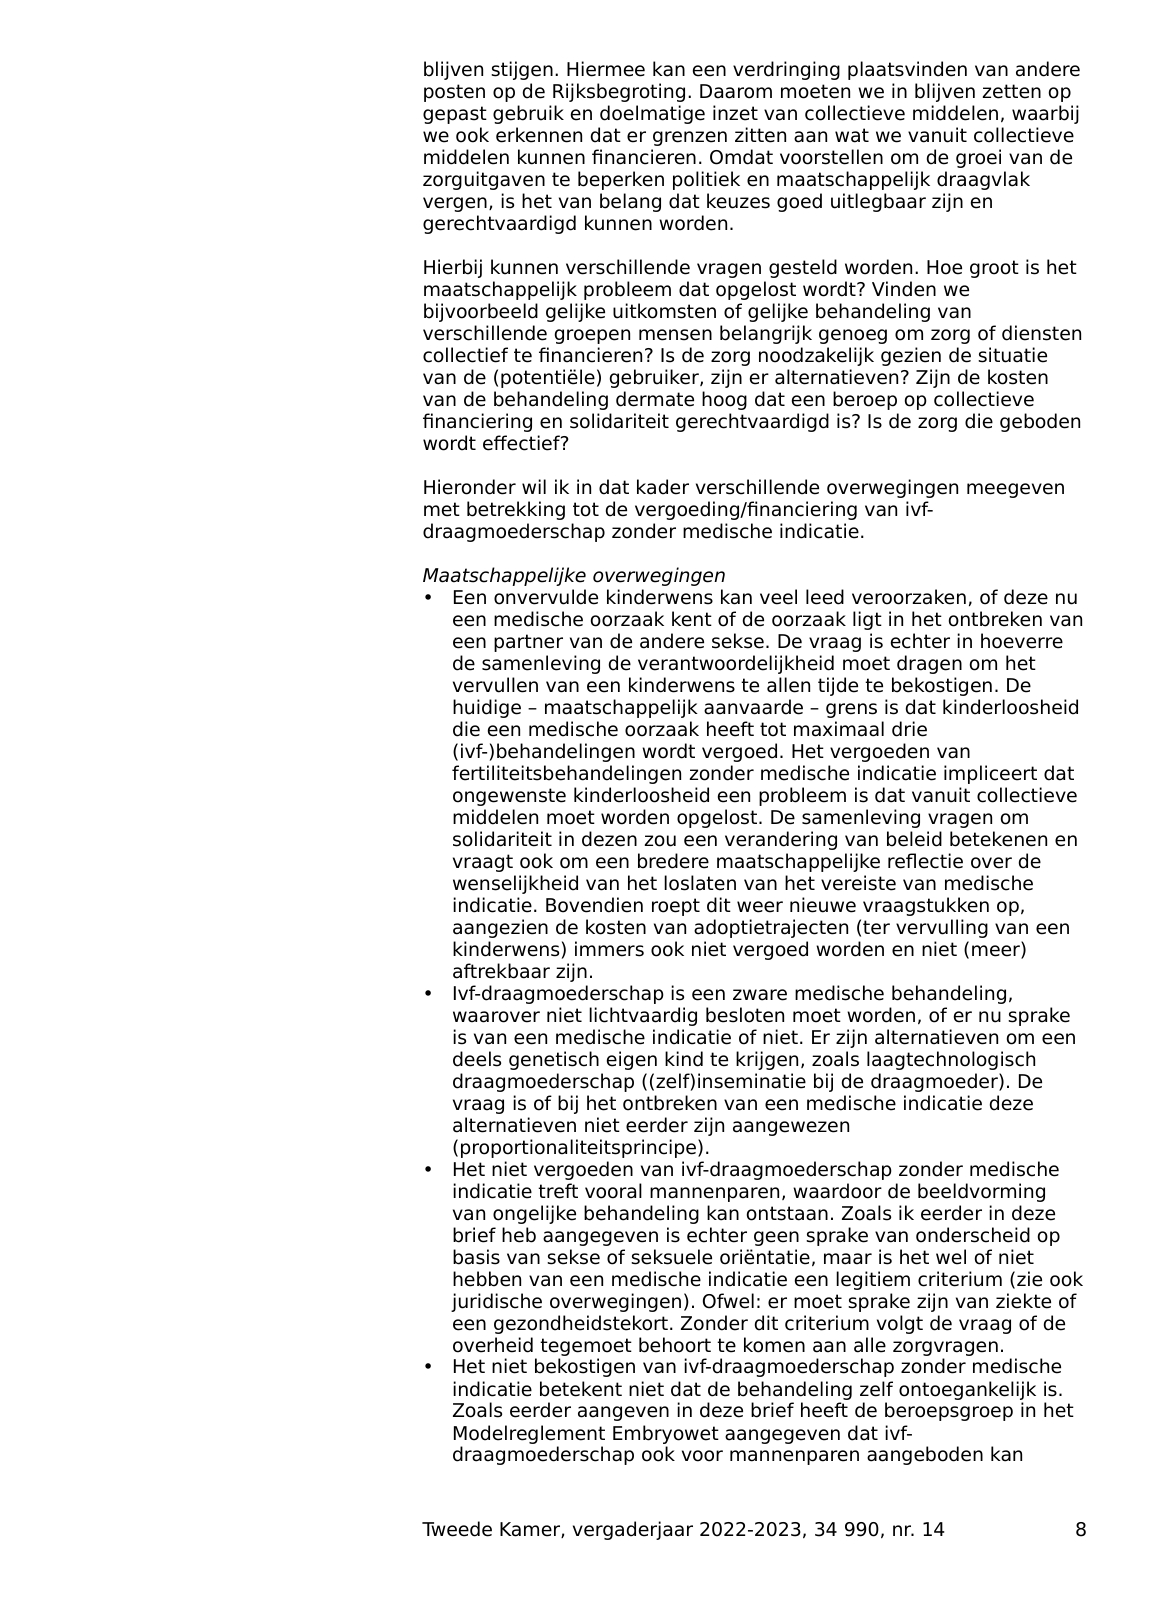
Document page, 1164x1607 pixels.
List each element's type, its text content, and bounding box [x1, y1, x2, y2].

text Hieronder wil ik in dat kader verschillende overwegingen meegeven met betrekking tot de vergoeding/financiering van ivf-draagmoederschap zonder medische indicatie. [422, 477, 1087, 543]
subtitle Maatschappelijke overwegingen [422, 565, 1087, 587]
text • Het niet bekostigen van ivf-draagmoederschap zonder medische indicatie betekent niet dat de behandeling zelf ontoegankelijk is. Zoals eerder aangeven in deze brief heeft de beroepsgroep in het Modelreglement Embryowet aangegeven dat ivf-draagmoederschap ook voor mannenparen aangeboden kan [422, 1356, 1087, 1466]
text • Een onvervulde kinderwens kan veel leed veroorzaken, of deze nu een medische oorzaak kent of de oorzaak ligt in het ontbreken van een partner van de andere sekse. De vraag is echter in hoeverre de samenleving de verantwoordelijkheid moet dragen om het vervullen van een kinderwens te allen tijde te bekostigen. De huidige – maatschappelijk aanvaarde – grens is dat kinderloosheid die een medische oorzaak heeft tot maximaal drie (ivf-)behandelingen wordt vergoed. Het vergoeden van fertiliteitsbehandelingen zonder medische indicatie impliceert dat ongewenste kinderloosheid een probleem is dat vanuit collectieve middelen moet worden opgelost. De samenleving vragen om solidariteit in dezen zou een verandering van beleid betekenen en vraagt ook om een bredere maatschappelijke reflectie over de wenselijkheid van het loslaten van het vereiste van medische indicatie. Bovendien roept dit weer nieuwe vraagstukken op, aangezien de kosten van adoptietrajecten (ter vervulling van een kinderwens) immers ook niet vergoed worden en niet (meer) aftrekbaar zijn. [422, 587, 1087, 983]
text • Het niet vergoeden van ivf-draagmoederschap zonder medische indicatie treft vooral mannenparen, waardoor de beeldvorming van ongelijke behandeling kan ontstaan. Zoals ik eerder in deze brief heb aangegeven is echter geen sprake van onderscheid op basis van sekse of seksuele oriëntatie, maar is het wel of niet hebben van een medische indicatie een legitiem criterium (zie ook juridische overwegingen). Ofwel: er moet sprake zijn van ziekte of een gezondheidstekort. Zonder dit criterium volgt de vraag of de overheid tegemoet behoort te komen aan alle zorgvragen. [422, 1159, 1087, 1356]
text • Ivf-draagmoederschap is een zware medische behandeling, waarover niet lichtvaardig besloten moet worden, of er nu sprake is van een medische indicatie of niet. Er zijn alternatieven om een deels genetisch eigen kind te krijgen, zoals laagtechnologisch draagmoederschap ((zelf)inseminatie bij de draagmoeder). De vraag is of bij het ontbreken van een medische indicatie deze alternatieven niet eerder zijn aangewezen (proportionaliteitsprincipe). [422, 983, 1087, 1159]
text blijven stijgen. Hiermee kan een verdringing plaatsvinden van andere posten op de Rijksbegroting. Daarom moeten we in blijven zetten op gepast gebruik en doelmatige inzet van collectieve middelen, waarbij we ook erkennen dat er grenzen zitten aan wat we vanuit collectieve middelen kunnen financieren. Omdat voorstellen om de groei van de zorguitgaven te beperken politiek en maatschappelijk draagvlak vergen, is het van belang dat keuzes goed uitlegbaar zijn en gerechtvaardigd kunnen worden. [422, 59, 1087, 235]
text Hierbij kunnen verschillende vragen gesteld worden. Hoe groot is het maatschappelijk probleem dat opgelost wordt? Vinden we bijvoorbeeld gelijke uitkomsten of gelijke behandeling van verschillende groepen mensen belangrijk genoeg om zorg of diensten collectief te financieren? Is de zorg noodzakelijk gezien de situatie van de (potentiële) gebruiker, zijn er alternatieven? Zijn de kosten van de behandeling dermate hoog dat een beroep op collectieve financiering en solidariteit gerechtvaardigd is? Is de zorg die geboden wordt effectief? [422, 257, 1087, 455]
